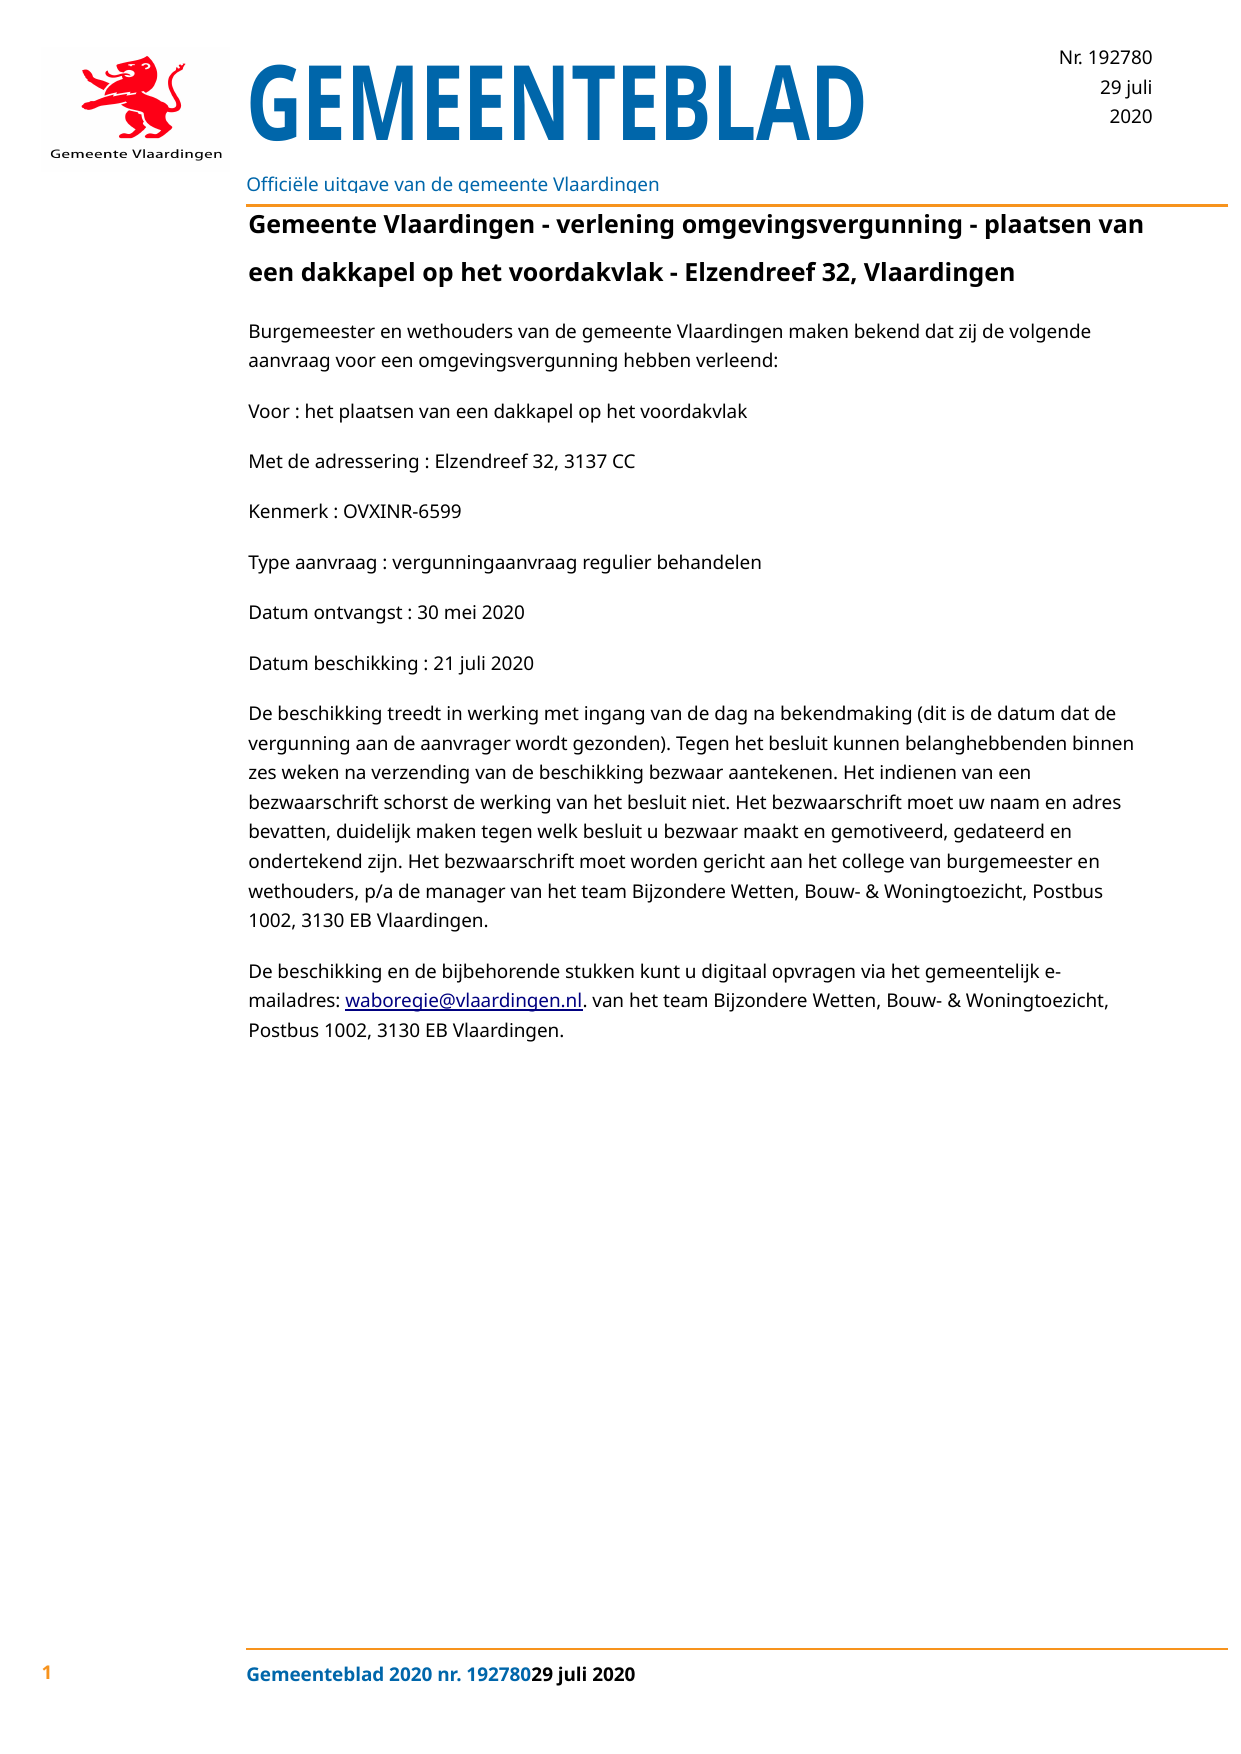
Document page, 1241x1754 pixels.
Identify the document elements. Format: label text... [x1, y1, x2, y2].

text Met de adressering : Elzendreef 32, 3137 CC [248, 448, 1152, 474]
text Datum ontvangst : 30 mei 2020 [248, 599, 1152, 625]
text De beschikking en de bijbehorende stukken kunt u digitaal opvragen via het gemeentelijk e-mailadres: waboregie@vlaardingen.nl. van het team Bijzondere Wetten, Bouw- & Woningtoezicht, Postbus 1002, 3130 EB Vlaardingen. [248, 958, 1152, 1043]
text Datum beschikking : 21 juli 2020 [248, 650, 1152, 676]
text Kenmerk : OVXINR-6599 [248, 499, 1152, 524]
text Gemeente Vlaardingen - verlening omgevingsvergunning - plaatsen van een dakkapel op het voordakvlak - Elzendreef 32, Vlaardingen [248, 207, 1152, 288]
text Type aanvraag : vergunningaanvraag regulier behandelen [248, 549, 1152, 575]
text De beschikking treedt in werking met ingang van de dag na bekendmaking (dit is de datum dat de vergunning aan de aanvrager wordt gezonden). Tegen het besluit kunnen belanghebbenden binnen zes weken na verzending van de beschikking bezwaar aantekenen. Het indienen van een bezwaarschrift schorst de werking van het besluit niet. Het bezwaarschrift moet uw naam en adres bevatten, duidelijk maken tegen welk besluit u bezwaar maakt en gemotiveerd, gedateerd en ondertekend zijn. Het bezwaarschrift moet worden gericht aan het college van burgemeester en wethouders, p/a de manager van het team Bijzondere Wetten, Bouw- & Woningtoezicht, Postbus 1002, 3130 EB Vlaardingen. [248, 700, 1152, 933]
text Burgemeester en wethouders van de gemeente Vlaardingen maken bekend dat zij de volgende aanvraag voor een omgevingsvergunning hebben verleend: [248, 318, 1152, 373]
text Voor : het plaatsen van een dakkapel op het voordakvlak [248, 398, 1152, 424]
picture [41, 47, 231, 172]
